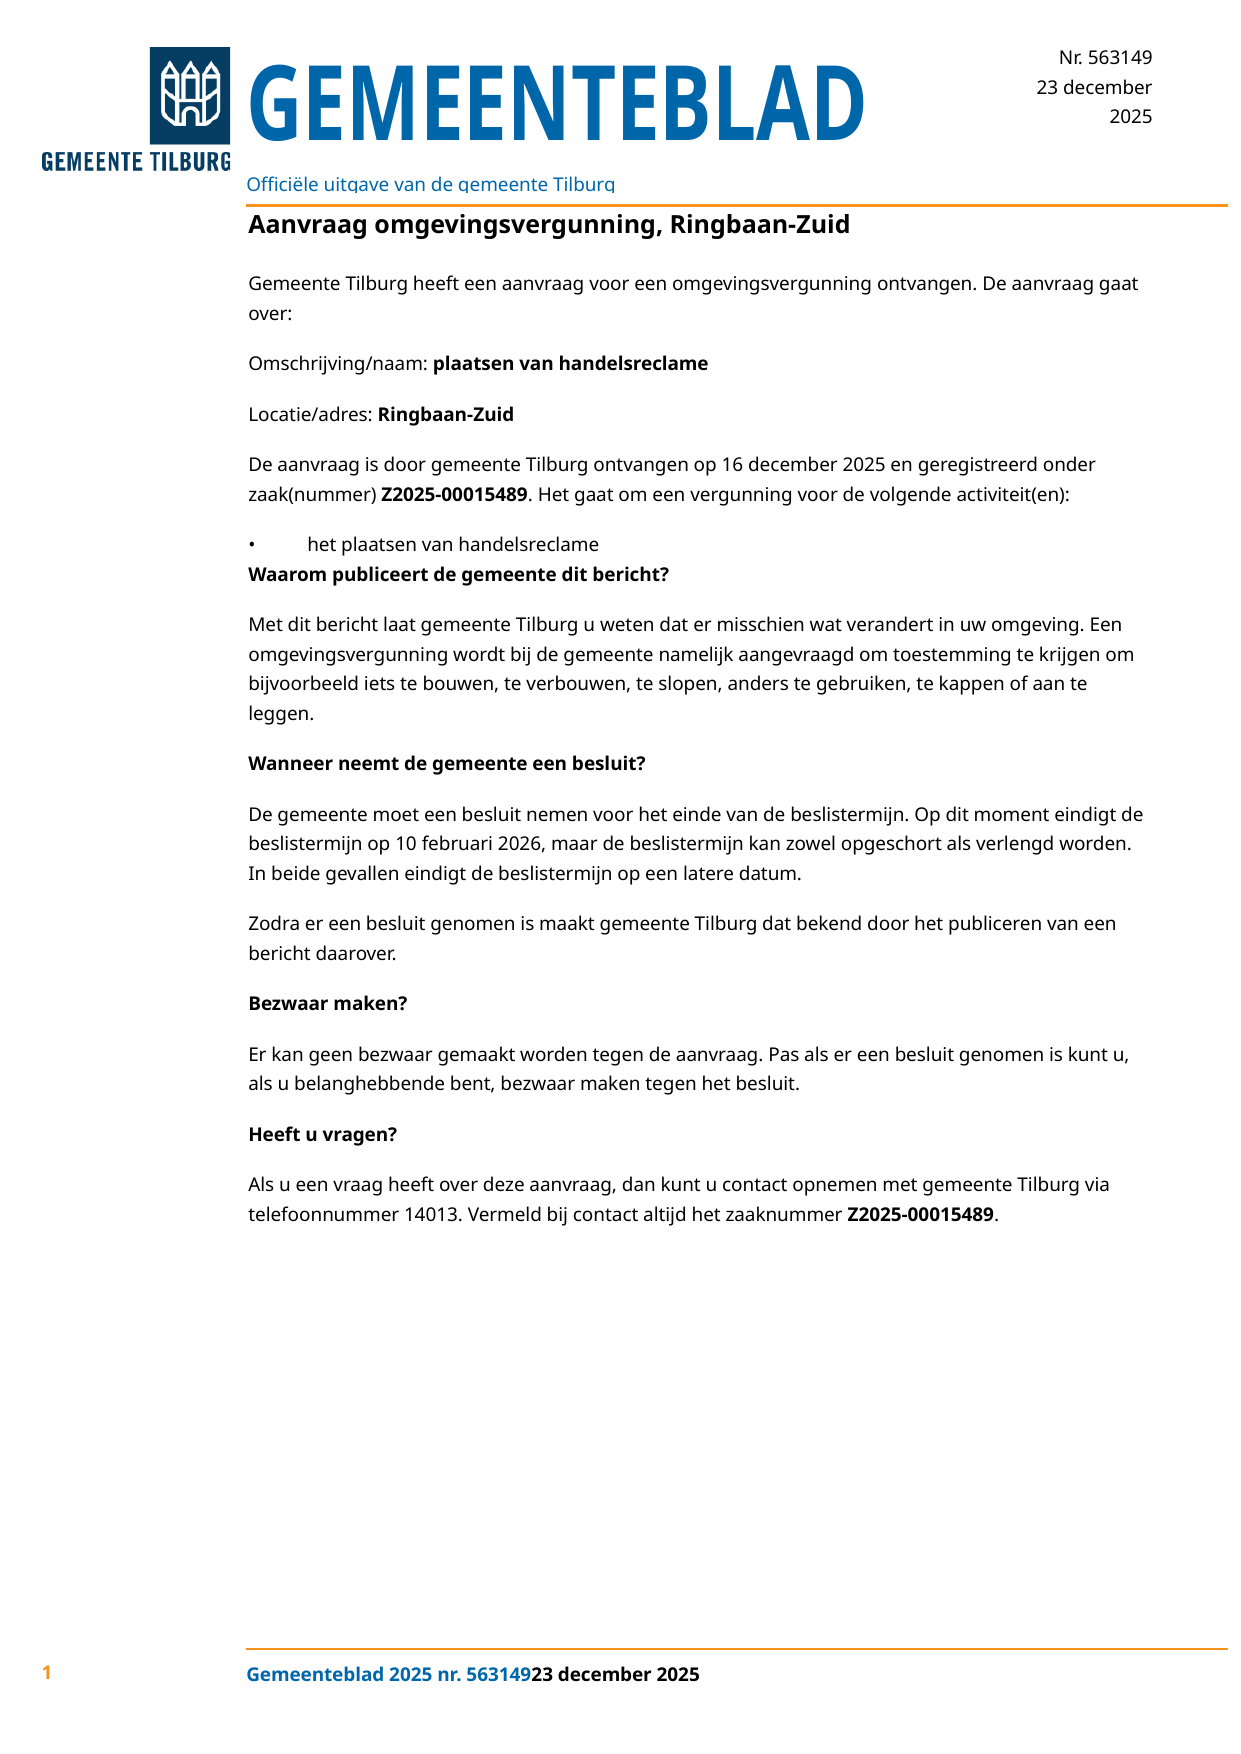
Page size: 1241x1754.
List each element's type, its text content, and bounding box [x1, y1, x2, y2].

text Aanvraag omgevingsvergunning, Ringbaan-Zuid [248, 207, 1152, 241]
text De gemeente moet een besluit nemen voor het einde van de beslistermijn. Op dit moment eindigt de beslistermijn op 10 februari 2026, maar de beslistermijn kan zowel opgeschort als verlengd worden. In beide gevallen eindigt de beslistermijn op een latere datum. [248, 801, 1152, 886]
list het plaatsen van handelsreclame [248, 531, 1152, 557]
picture [41, 47, 231, 172]
text Bezwaar maken? [248, 990, 1152, 1016]
text Heeft u vragen? [248, 1121, 1152, 1146]
text Als u een vraag heeft over deze aanvraag, dan kunt u contact opnemen met gemeente Tilburg via telefoonnummer 14013. Vermeld bij contact altijd het zaaknummer Z2025-00015489. [248, 1171, 1152, 1226]
text Omschrijving/naam: plaatsen van handelsreclame [248, 350, 1152, 376]
text Met dit bericht laat gemeente Tilburg u weten dat er misschien wat verandert in uw omgeving. Een omgevingsvergunning wordt bij de gemeente namelijk aangevraagd om toestemming te krijgen om bijvoorbeeld iets te bouwen, te verbouwen, te slopen, anders te gebruiken, te kappen of aan te leggen. [248, 611, 1152, 726]
text Zodra er een besluit genomen is maakt gemeente Tilburg dat bekend door het publiceren van een bericht daarover. [248, 910, 1152, 966]
text Waarom publiceert de gemeente dit bericht? [248, 561, 1152, 586]
text Er kan geen bezwaar gemaakt worden tegen de aanvraag. Pas als er een besluit genomen is kunt u, als u belanghebbende bent, bezwaar maken tegen het besluit. [248, 1041, 1152, 1096]
text Wanneer neemt de gemeente een besluit? [248, 750, 1152, 776]
text Gemeente Tilburg heeft een aanvraag voor een omgevingsvergunning ontvangen. De aanvraag gaat over: [248, 270, 1152, 326]
text De aanvraag is door gemeente Tilburg ontvangen op 16 december 2025 en geregistreerd onder zaak(nummer) Z2025-00015489. Het gaat om een vergunning voor de volgende activiteit(en): [248, 451, 1152, 506]
text Locatie/adres: Ringbaan-Zuid [248, 401, 1152, 426]
